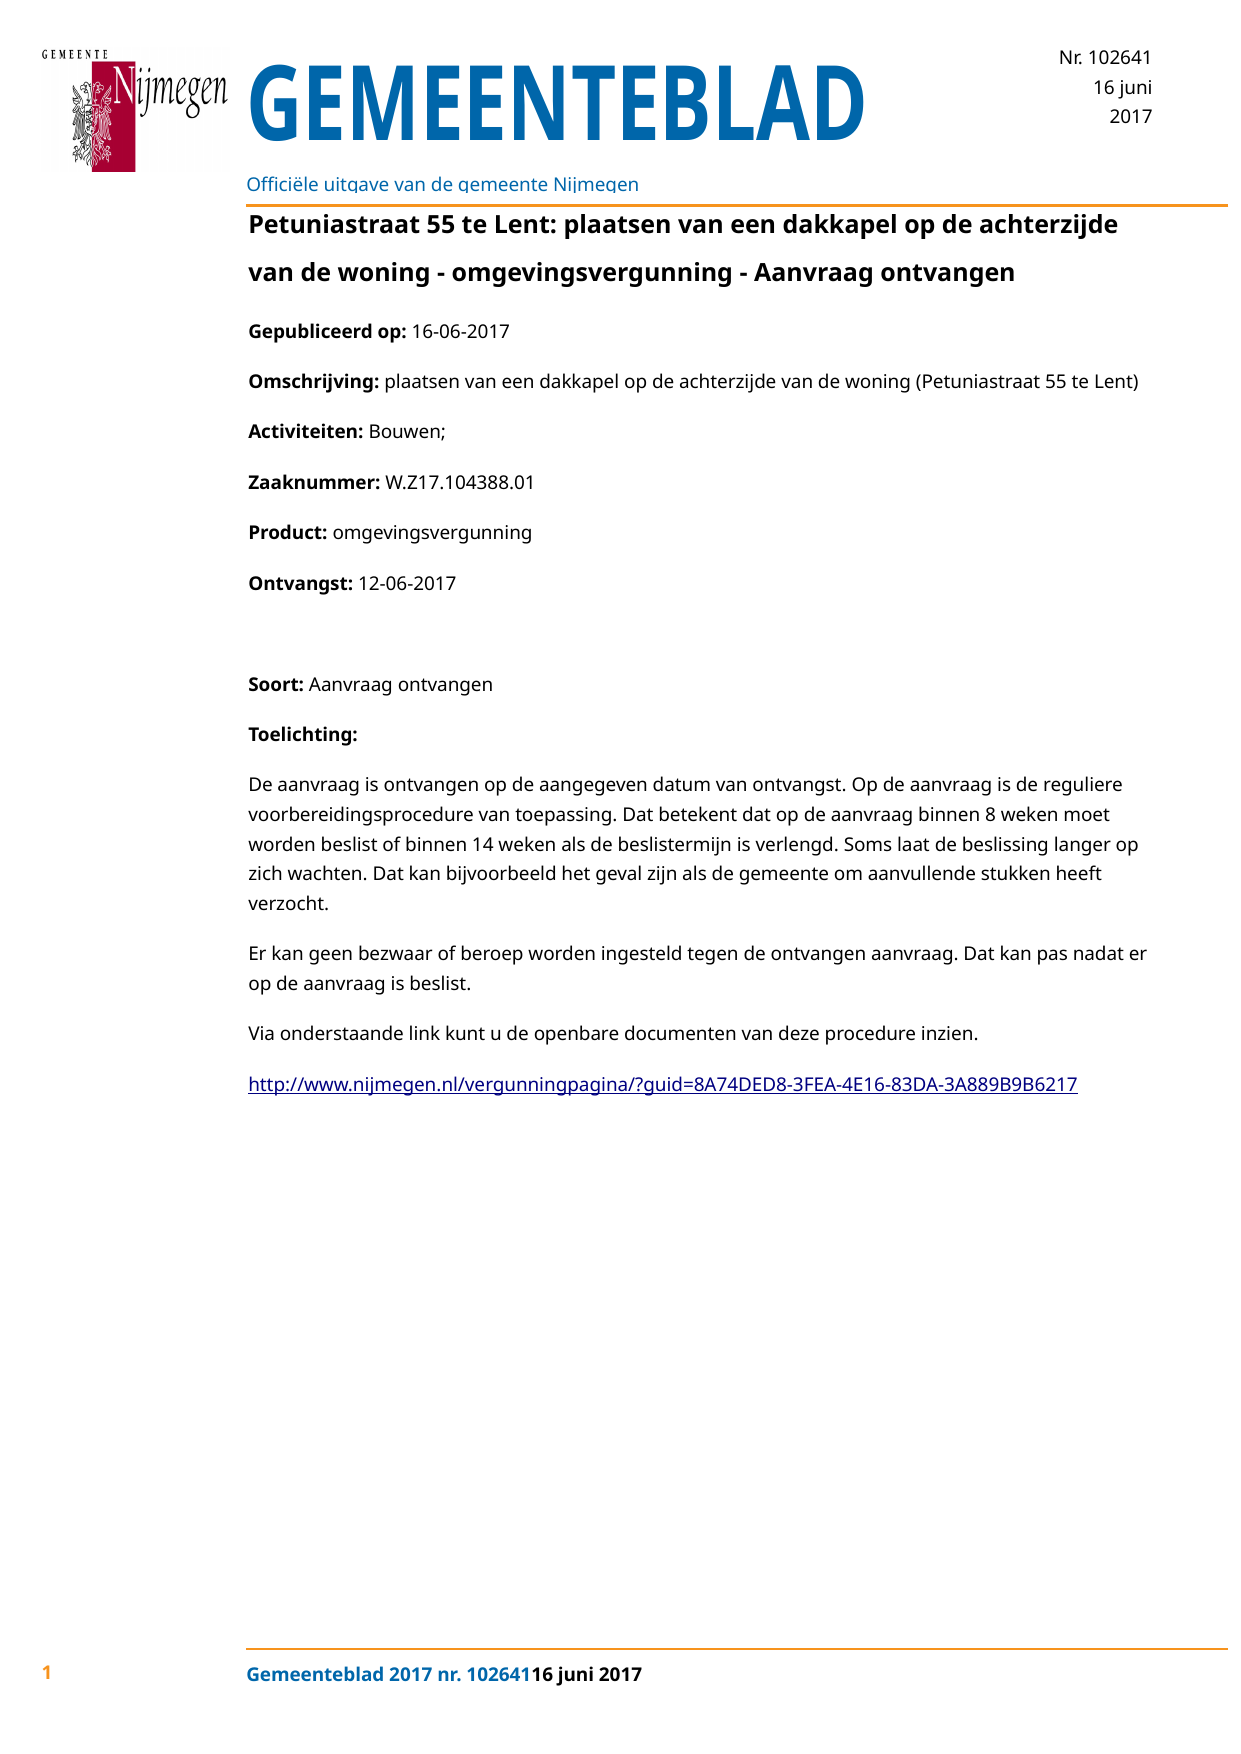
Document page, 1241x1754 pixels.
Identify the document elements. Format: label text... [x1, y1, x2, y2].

text Ontvangst: 12-06-2017 [248, 570, 1152, 596]
picture [41, 47, 231, 172]
text Toelichting: [248, 721, 1152, 747]
text Activiteiten: Bouwen; [248, 419, 1152, 444]
text Soort: Aanvraag ontvangen [248, 671, 1152, 697]
text http://www.nijmegen.nl/vergunningpagina/?guid=8A74DED8-3FEA-4E16-83DA-3A889B9B6217 [248, 1071, 1152, 1097]
text De aanvraag is ontvangen op de aangegeven datum van ontvangst. Op de aanvraag is de reguliere voorbereidingsprocedure van toepassing. Dat betekent dat op de aanvraag binnen 8 weken moet worden beslist of binnen 14 weken als de beslistermijn is verlengd. Soms laat de beslissing langer op zich wachten. Dat kan bijvoorbeeld het geval zijn als de gemeente om aanvullende stukken heeft verzocht. [248, 772, 1152, 916]
text Gepubliceerd op: 16-06-2017 [248, 318, 1152, 344]
text Er kan geen bezwaar of beroep worden ingesteld tegen de ontvangen aanvraag. Dat kan pas nadat er op de aanvraag is beslist. [248, 940, 1152, 996]
text Omschrijving: plaatsen van een dakkapel op de achterzijde van de woning (Petuniastraat 55 te Lent) [248, 368, 1152, 394]
text Product: omgevingsvergunning [248, 519, 1152, 545]
text Via onderstaande link kunt u de openbare documenten van deze procedure inzien. [248, 1020, 1152, 1046]
text Petuniastraat 55 te Lent: plaatsen van een dakkapel op de achterzijde van de woning - omgevingsvergunning - Aanvraag ontvangen [248, 207, 1152, 288]
text Zaaknummer: W.Z17.104388.01 [248, 469, 1152, 495]
